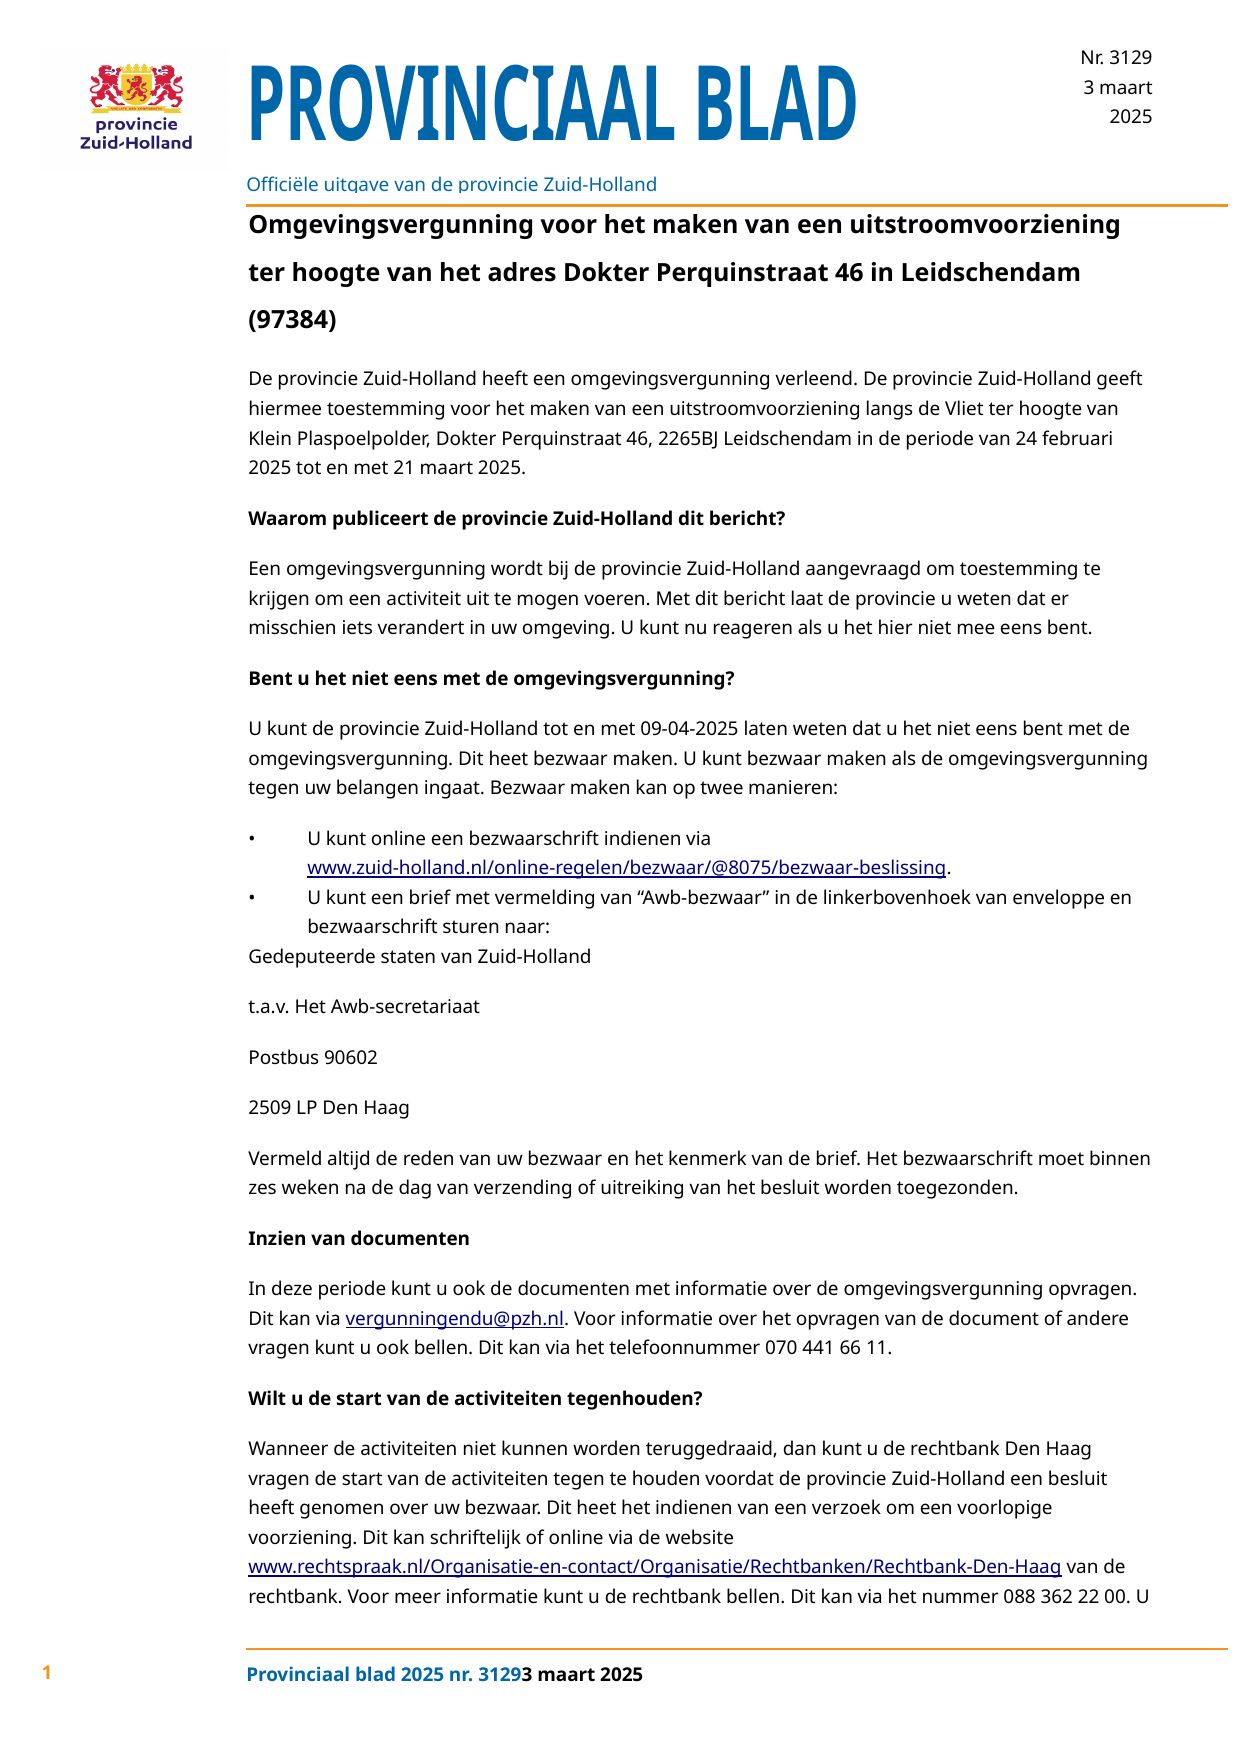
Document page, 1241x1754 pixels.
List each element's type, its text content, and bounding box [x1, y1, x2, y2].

text Gedeputeerde staten van Zuid-Holland [248, 943, 1152, 969]
text 2509 LP Den Haag [248, 1094, 1152, 1120]
text t.a.v. Het Awb-secretariaat [248, 993, 1152, 1019]
picture [41, 47, 231, 172]
list U kunt een brief met vermelding van “Awb-bezwaar” in de linkerbovenhoek van enveloppe en bezwaarschrift sturen naar: [248, 884, 1152, 939]
text Wanneer de activiteiten niet kunnen worden teruggedraaid, dan kunt u de rechtbank Den Haag vragen de start van de activiteiten tegen te houden voordat de provincie Zuid-Holland een besluit heeft genomen over uw bezwaar. Dit heet het indienen van een verzoek om een voorlopige voorziening. Dit kan schriftelijk of online via de website www.rechtspraak.nl/Organisatie-en-contact/Organisatie/Rechtbanken/Rechtbank-Den-Haag van de rechtbank. Voor meer informatie kunt u de rechtbank bellen. Dit kan via het nummer 088 362 22 00. U [248, 1435, 1152, 1609]
text U kunt de provincie Zuid-Holland tot en met 09-04-2025 laten weten dat u het niet eens bent met de omgevingsvergunning. Dit heet bezwaar maken. U kunt bezwaar maken als de omgevingsvergunning tegen uw belangen ingaat. Bezwaar maken kan op twee manieren: [248, 715, 1152, 800]
list U kunt online een bezwaarschrift indienen via www.zuid-holland.nl/online-regelen/bezwaar/@8075/bezwaar-beslissing. [248, 825, 1152, 880]
text De provincie Zuid-Holland heeft een omgevingsvergunning verleend. De provincie Zuid-Holland geeft hiermee toestemming voor het maken van een uitstroomvoorziening langs de Vliet ter hoogte van Klein Plaspoelpolder, Dokter Perquinstraat 46, 2265BJ Leidschendam in de periode van 24 februari 2025 tot en met 21 maart 2025. [248, 366, 1152, 480]
text Een omgevingsvergunning wordt bij de provincie Zuid-Holland aangevraagd om toestemming te krijgen om een activiteit uit te mogen voeren. Met dit bericht laat de provincie u weten dat er misschien iets verandert in uw omgeving. U kunt nu reageren als u het hier niet mee eens bent. [248, 555, 1152, 640]
text Postbus 90602 [248, 1044, 1152, 1069]
text Bent u het niet eens met de omgevingsvergunning? [248, 665, 1152, 690]
text Inzien van documenten [248, 1225, 1152, 1250]
text Vermeld altijd de reden van uw bezwaar en het kenmerk van de brief. Het bezwaarschrift moet binnen zes weken na de dag van verzending of uitreiking van het besluit worden toegezonden. [248, 1145, 1152, 1200]
text In deze periode kunt u ook de documenten met informatie over de omgevingsvergunning opvragen. Dit kan via vergunningendu@pzh.nl. Voor informatie over het opvragen van de document of andere vragen kunt u ook bellen. Dit kan via het telefoonnummer 070 441 66 11. [248, 1275, 1152, 1360]
text Wilt u de start van de activiteiten tegenhouden? [248, 1385, 1152, 1410]
text Omgevingsvergunning voor het maken van een uitstroomvoorziening ter hoogte van het adres Dokter Perquinstraat 46 in Leidschendam (97384) [248, 207, 1152, 336]
text Waarom publiceert de provincie Zuid-Holland dit bericht? [248, 505, 1152, 530]
